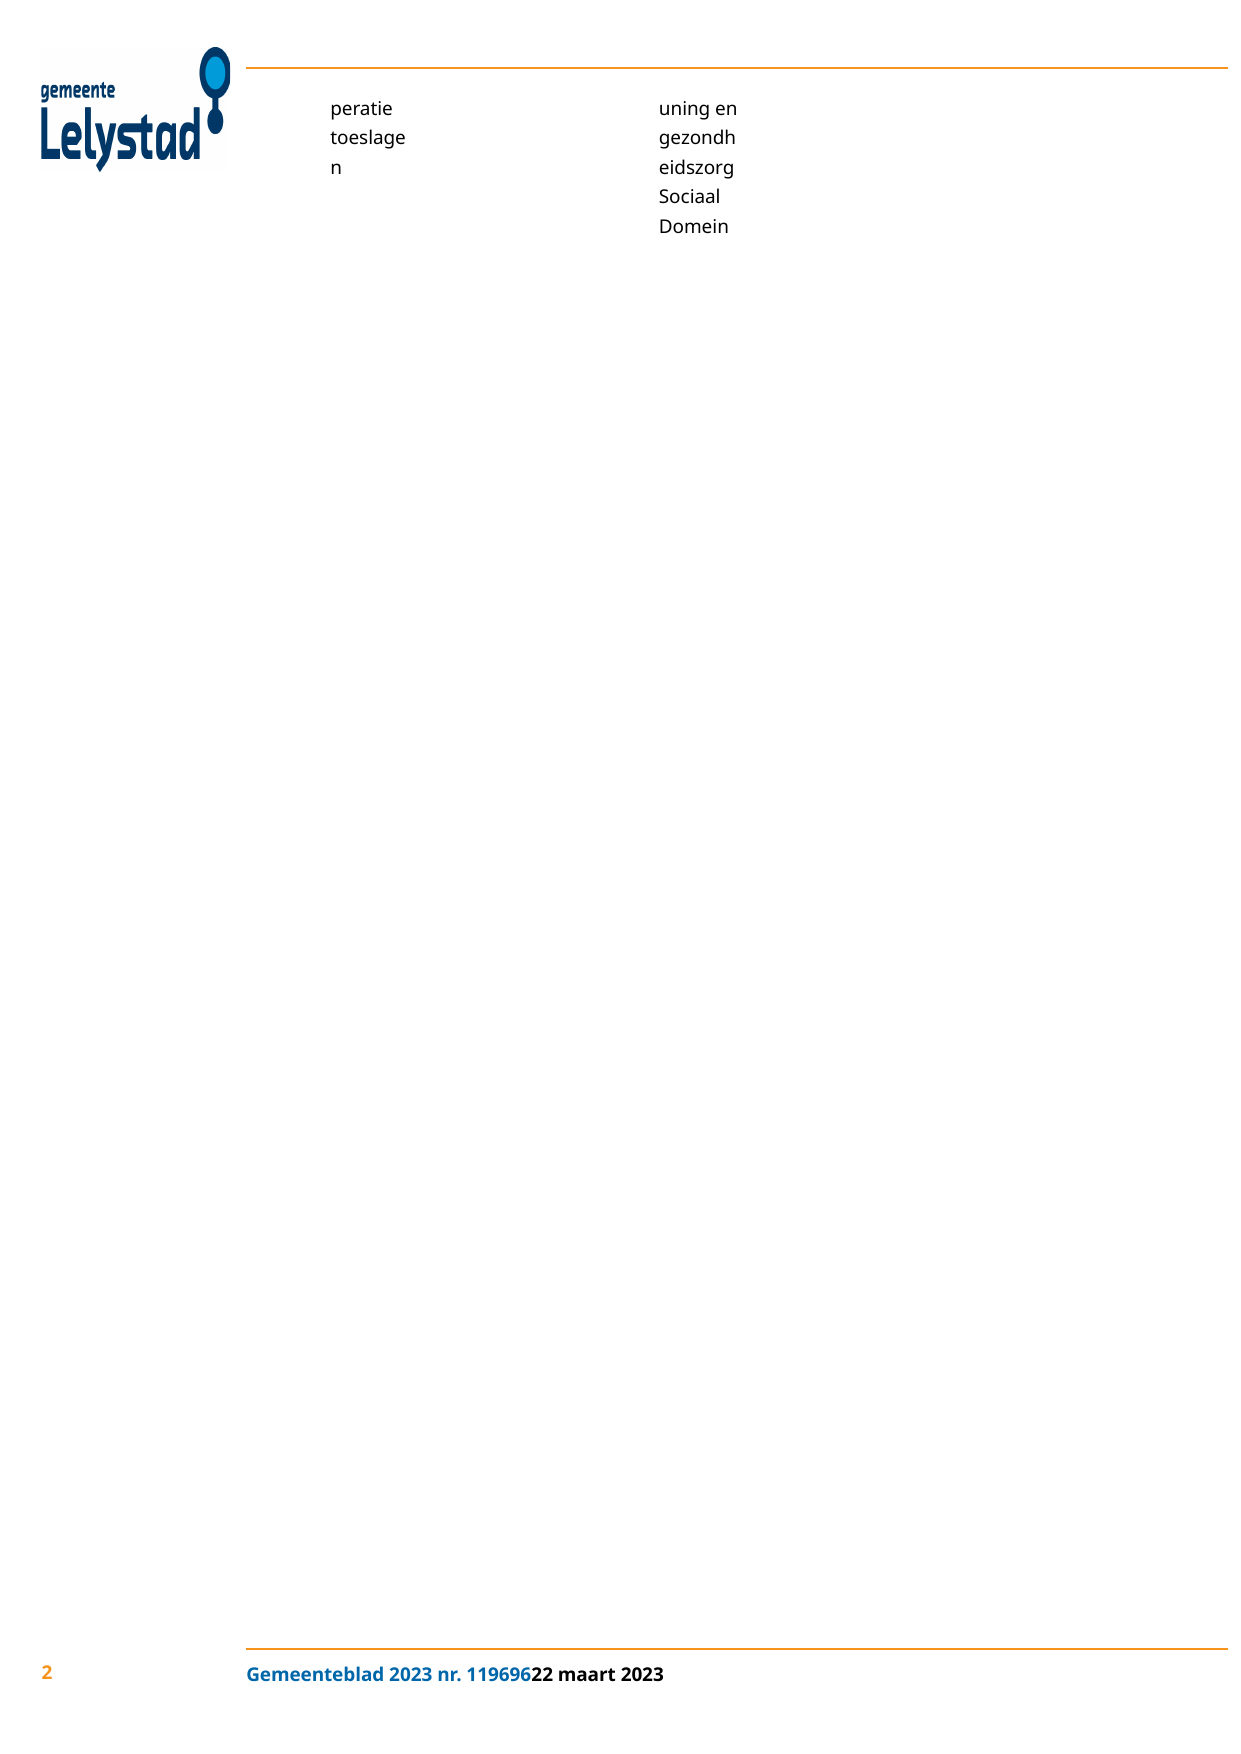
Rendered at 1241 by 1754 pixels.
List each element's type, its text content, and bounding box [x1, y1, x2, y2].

table_cell [823, 95, 905, 239]
table_cell peratie toeslagen [330, 95, 412, 239]
table_cell [577, 95, 659, 239]
table_cell [1069, 95, 1152, 239]
table_cell [494, 95, 577, 239]
table_cell [248, 95, 330, 239]
table_cell uning en gezondheidszorg Sociaal Domein [659, 95, 741, 239]
picture [41, 47, 231, 172]
table_cell [741, 95, 823, 239]
table_cell [905, 95, 987, 239]
table_cell [987, 95, 1069, 239]
table_cell [412, 95, 494, 239]
